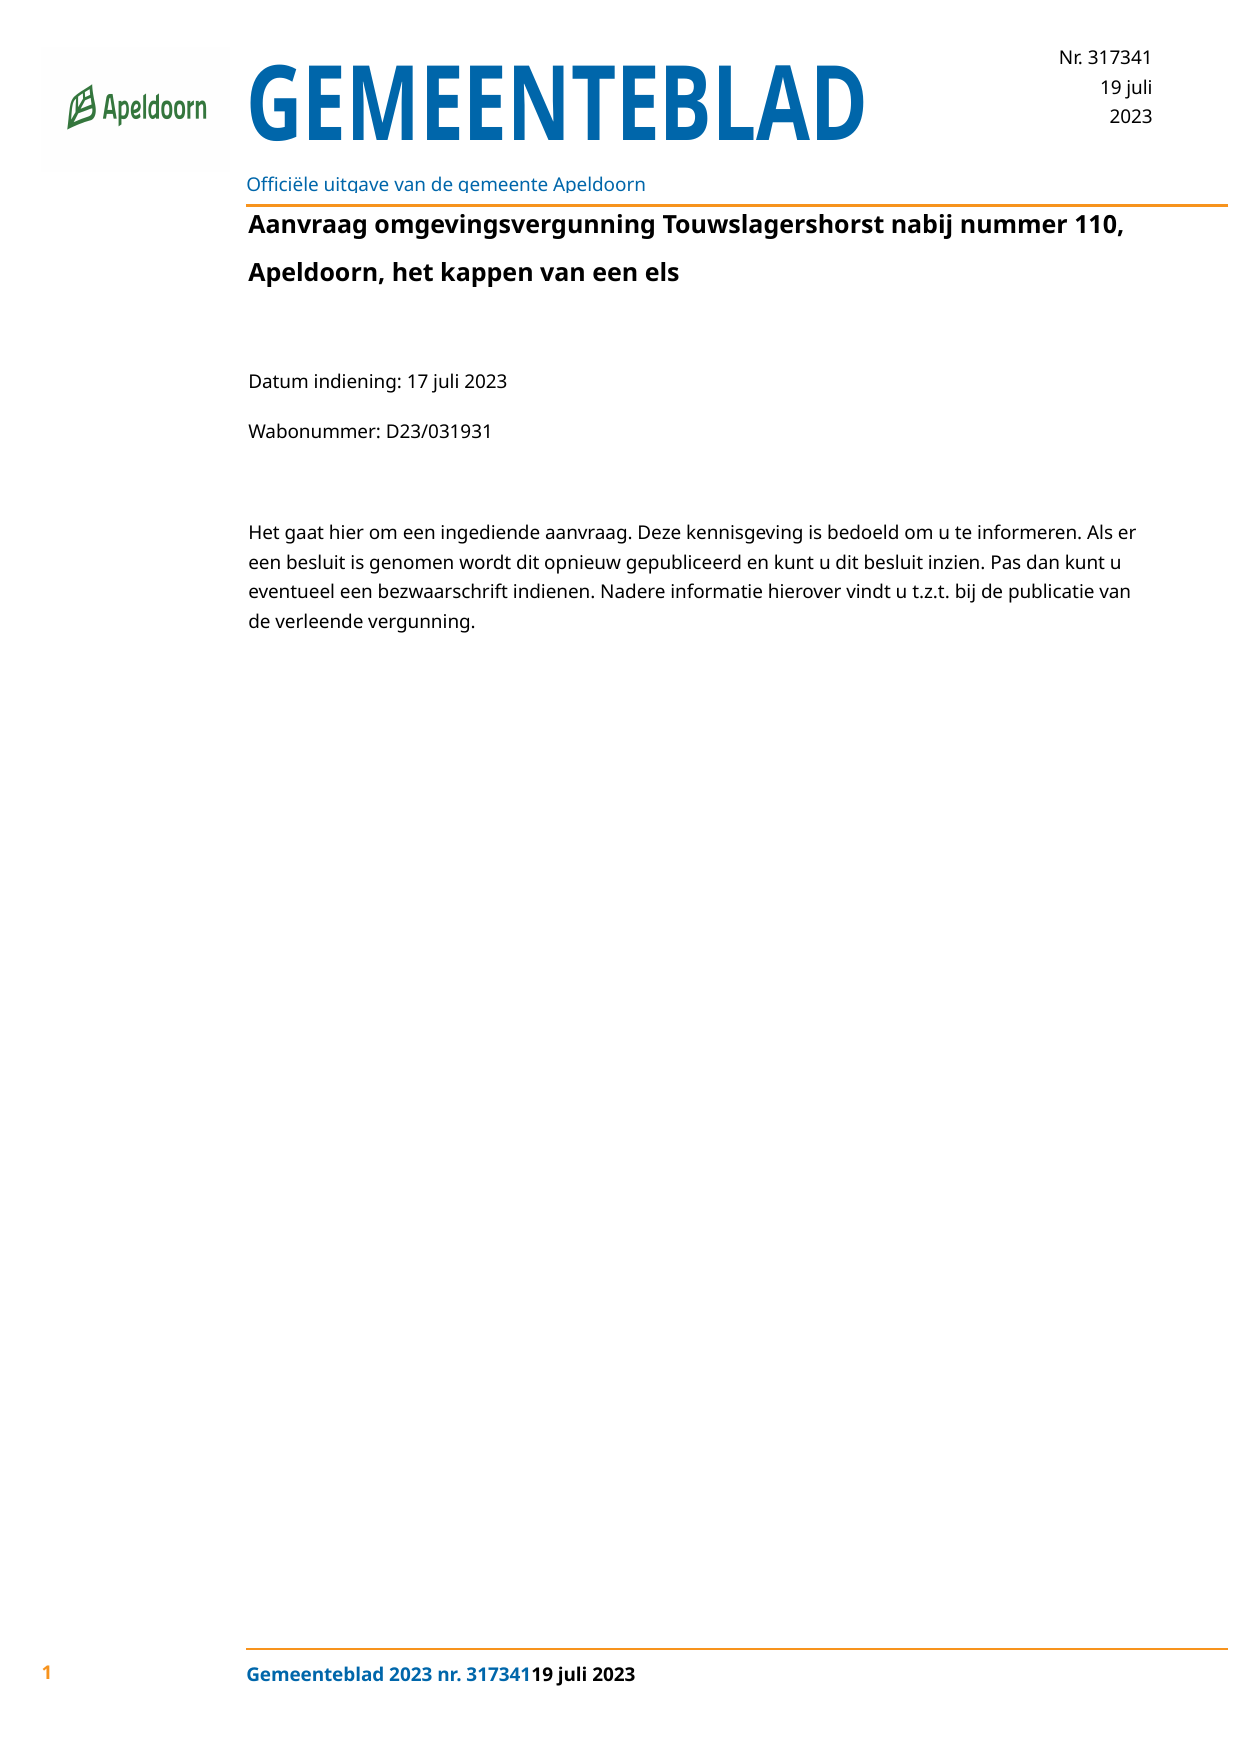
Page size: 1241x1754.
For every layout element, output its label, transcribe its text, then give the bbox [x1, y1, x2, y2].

text Het gaat hier om een ingediende aanvraag. Deze kennisgeving is bedoeld om u te informeren. Als er een besluit is genomen wordt dit opnieuw gepubliceerd en kunt u dit besluit inzien. Pas dan kunt u eventueel een bezwaarschrift indienen. Nadere informatie hierover vindt u t.z.t. bij de publicatie van de verleende vergunning. [248, 519, 1152, 634]
text Wabonummer: D23/031931 [248, 419, 1152, 444]
text Aanvraag omgevingsvergunning Touwslagershorst nabij nummer 110, Apeldoorn, het kappen van een els [248, 207, 1152, 288]
text Datum indiening: 17 juli 2023 [248, 368, 1152, 394]
picture [41, 47, 231, 172]
